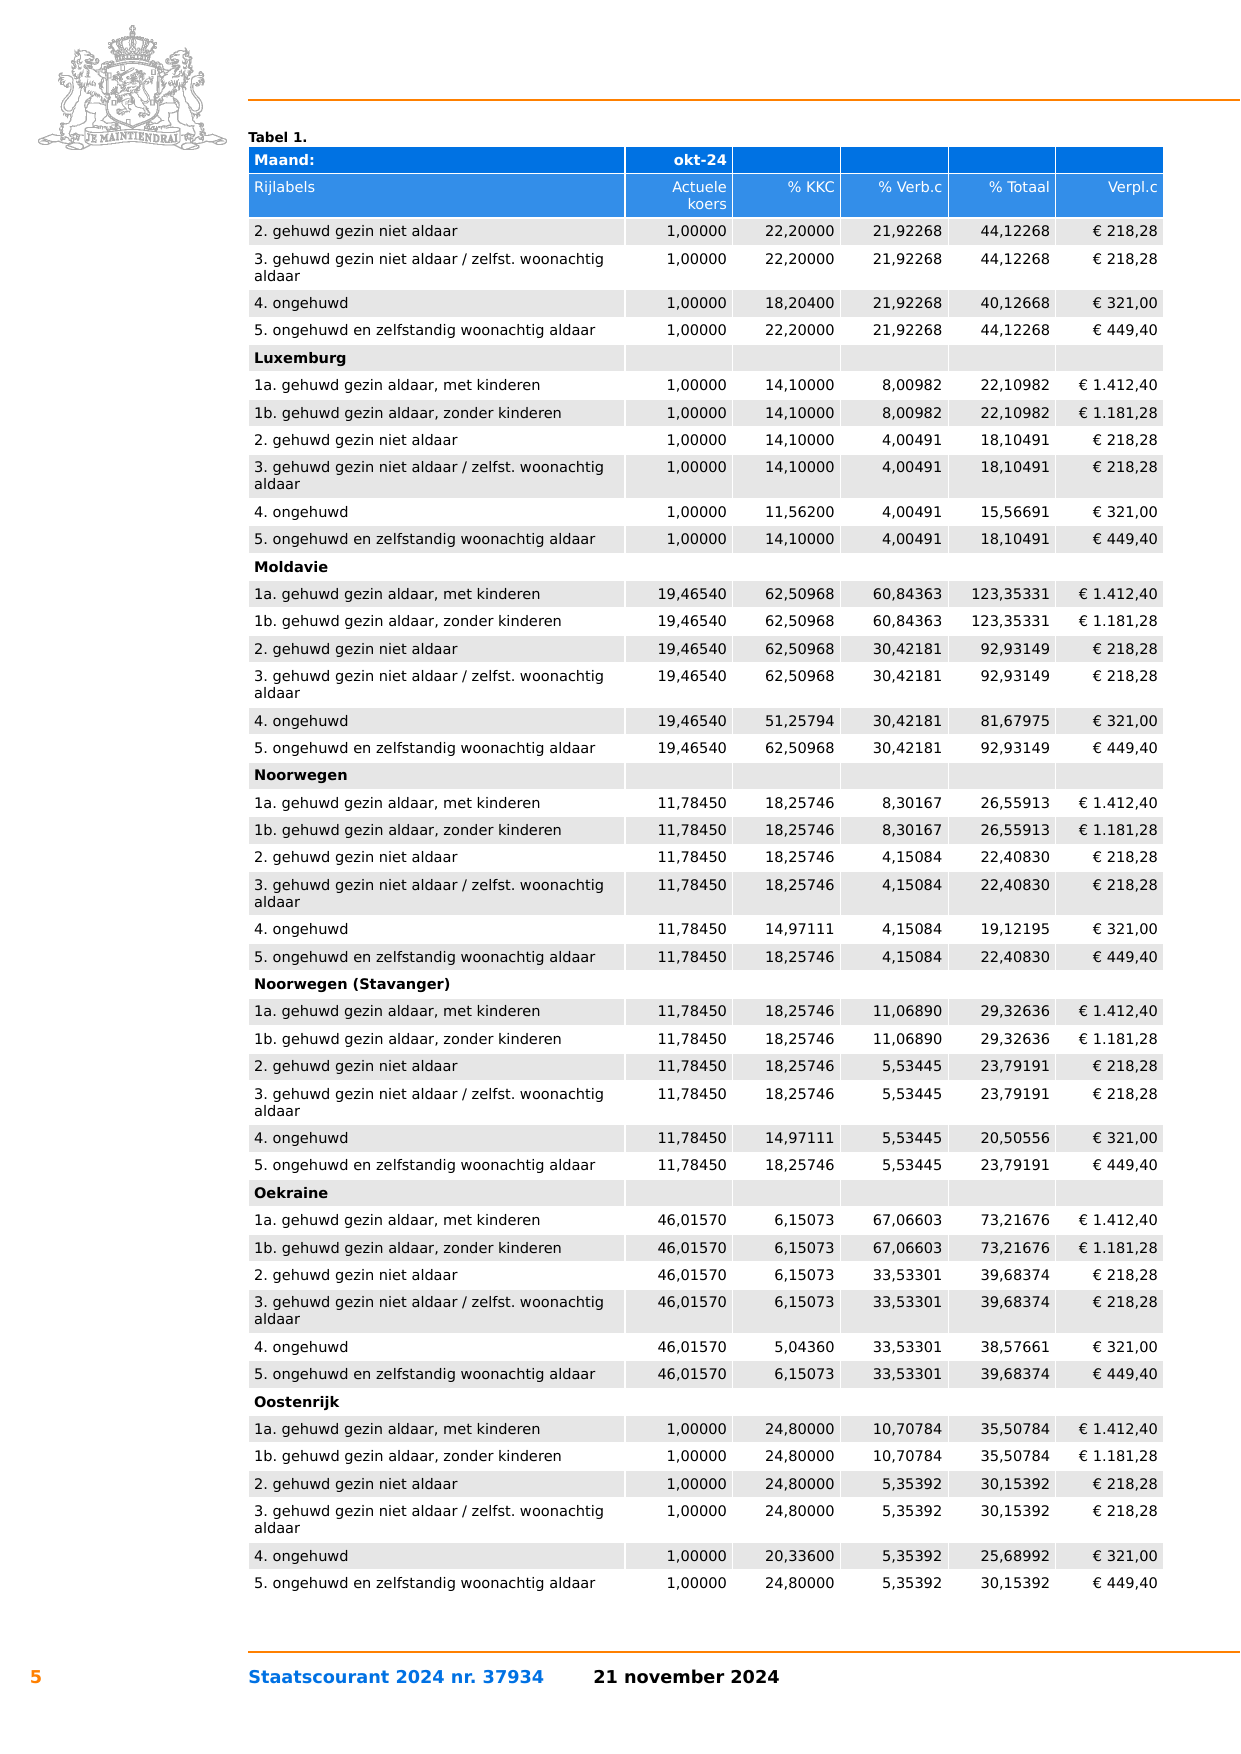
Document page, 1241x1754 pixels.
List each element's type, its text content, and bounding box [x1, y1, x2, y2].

table_cell 1,00000 [626, 1471, 732, 1497]
table_cell 21,92268 [841, 290, 948, 317]
table_cell 67,06603 [841, 1208, 948, 1234]
table_cell 11,78450 [626, 790, 732, 816]
table_cell 11,06890 [841, 999, 948, 1025]
table_cell 11,78450 [626, 944, 732, 970]
table_cell 18,25746 [733, 1026, 840, 1052]
table_cell Noorwegen [249, 763, 624, 789]
picture [38, 25, 227, 150]
table_cell 1a. gehuwd gezin aldaar, met kinderen [249, 1208, 624, 1234]
table_cell 5,53445 [841, 1153, 948, 1179]
table_cell 3. gehuwd gezin niet aldaar / zelfst. woonachtig aldaar [249, 872, 624, 915]
table_cell 5,35392 [841, 1498, 948, 1542]
table_cell 62,50968 [733, 609, 840, 635]
table_cell 26,55913 [949, 817, 1055, 844]
table_cell 1,00000 [626, 400, 732, 426]
table_cell 4. ongehuwd [249, 1543, 624, 1569]
table_cell 2. gehuwd gezin niet aldaar [249, 1471, 624, 1497]
table_cell 5. ongehuwd en zelfstandig woonachtig aldaar [249, 1153, 624, 1179]
table_cell € 321,00 [1056, 1125, 1163, 1152]
table_cell [1056, 554, 1163, 580]
table_cell [733, 971, 840, 998]
table_cell 2. gehuwd gezin niet aldaar [249, 427, 624, 453]
table_cell Luxemburg [249, 345, 624, 371]
table_cell € 449,40 [1056, 1361, 1163, 1388]
table_cell € 1.412,40 [1056, 790, 1163, 816]
table_cell 11,78450 [626, 999, 732, 1025]
table_cell 10,70784 [841, 1416, 948, 1442]
table_cell 1,00000 [626, 1543, 732, 1569]
table_cell 33,53301 [841, 1262, 948, 1288]
table_cell 5. ongehuwd en zelfstandig woonachtig aldaar [249, 526, 624, 553]
table_cell [626, 1180, 732, 1206]
table_cell 5,35392 [841, 1543, 948, 1569]
table_cell 6,15073 [733, 1235, 840, 1261]
table_cell Rijlabels [249, 174, 624, 217]
table_cell € 449,40 [1056, 944, 1163, 970]
table_cell 46,01570 [626, 1262, 732, 1288]
table_cell 4. ongehuwd [249, 1334, 624, 1360]
table_cell 35,50784 [949, 1444, 1055, 1470]
table_cell 62,50968 [733, 636, 840, 662]
table_cell Maand: [249, 147, 624, 173]
table_cell [626, 763, 732, 789]
table_cell 18,25746 [733, 845, 840, 871]
table_cell € 449,40 [1056, 1570, 1163, 1596]
table_cell € 218,28 [1056, 1498, 1163, 1542]
table_cell 22,20000 [733, 246, 840, 289]
table_cell 14,10000 [733, 400, 840, 426]
table_cell [1056, 345, 1163, 371]
table_cell € 321,00 [1056, 708, 1163, 734]
table_cell 22,40830 [949, 872, 1055, 915]
table_cell 5. ongehuwd en zelfstandig woonachtig aldaar [249, 1361, 624, 1388]
table_cell € 1.181,28 [1056, 400, 1163, 426]
table_cell 24,80000 [733, 1444, 840, 1470]
table_cell 18,25746 [733, 790, 840, 816]
table_cell 22,20000 [733, 219, 840, 245]
table_cell 11,06890 [841, 1026, 948, 1052]
table_cell € 321,00 [1056, 290, 1163, 317]
table_cell [841, 554, 948, 580]
table_cell 30,15392 [949, 1570, 1055, 1596]
table_cell 14,10000 [733, 373, 840, 399]
table_cell 21,92268 [841, 246, 948, 289]
table_cell 30,42181 [841, 735, 948, 761]
table_cell 4. ongehuwd [249, 916, 624, 943]
table_cell 1a. gehuwd gezin aldaar, met kinderen [249, 581, 624, 607]
table_cell 46,01570 [626, 1208, 732, 1234]
table_cell 1b. gehuwd gezin aldaar, zonder kinderen [249, 609, 624, 635]
table_cell [841, 763, 948, 789]
table_cell 18,25746 [733, 999, 840, 1025]
table_cell [626, 1389, 732, 1415]
table_cell 14,10000 [733, 427, 840, 453]
table_cell 18,25746 [733, 817, 840, 844]
table_cell 24,80000 [733, 1498, 840, 1542]
table_cell 3. gehuwd gezin niet aldaar / zelfst. woonachtig aldaar [249, 246, 624, 289]
table_cell [949, 147, 1055, 173]
table_cell [626, 971, 732, 998]
table_cell 4. ongehuwd [249, 499, 624, 525]
table_cell 44,12268 [949, 219, 1055, 245]
table_cell € 218,28 [1056, 1471, 1163, 1497]
table_cell [1056, 763, 1163, 789]
table_cell € 218,28 [1056, 1054, 1163, 1080]
table_cell 19,46540 [626, 581, 732, 607]
table_cell 46,01570 [626, 1235, 732, 1261]
table_cell € 449,40 [1056, 1153, 1163, 1179]
table_cell 23,79191 [949, 1054, 1055, 1080]
table_cell 1,00000 [626, 1570, 732, 1596]
table_cell € 218,28 [1056, 1081, 1163, 1124]
table_cell 20,50556 [949, 1125, 1055, 1152]
table_cell 30,42181 [841, 636, 948, 662]
table_cell 21,92268 [841, 318, 948, 344]
table_cell 5,35392 [841, 1471, 948, 1497]
table_cell 25,68992 [949, 1543, 1055, 1569]
table_cell [949, 763, 1055, 789]
table_cell 2. gehuwd gezin niet aldaar [249, 1262, 624, 1288]
table_cell 5,35392 [841, 1570, 948, 1596]
table_cell 3. gehuwd gezin niet aldaar / zelfst. woonachtig aldaar [249, 1081, 624, 1124]
table_cell 1,00000 [626, 1444, 732, 1470]
table_cell 1,00000 [626, 290, 732, 317]
table_cell 3. gehuwd gezin niet aldaar / zelfst. woonachtig aldaar [249, 455, 624, 498]
table_cell € 1.181,28 [1056, 1444, 1163, 1470]
table_cell [733, 554, 840, 580]
table_cell € 218,28 [1056, 845, 1163, 871]
table_cell 81,67975 [949, 708, 1055, 734]
table_cell € 1.181,28 [1056, 817, 1163, 844]
table_cell 4,00491 [841, 455, 948, 498]
table_cell 19,12195 [949, 916, 1055, 943]
table_cell 1,00000 [626, 219, 732, 245]
table_cell 11,78450 [626, 845, 732, 871]
table_cell 92,93149 [949, 735, 1055, 761]
table_cell 60,84363 [841, 581, 948, 607]
table_cell 5,53445 [841, 1081, 948, 1124]
table_cell € 1.412,40 [1056, 581, 1163, 607]
table_cell [733, 1389, 840, 1415]
table_cell 29,32636 [949, 1026, 1055, 1052]
table_cell € 218,28 [1056, 872, 1163, 915]
table_cell 1a. gehuwd gezin aldaar, met kinderen [249, 373, 624, 399]
table_cell 123,35331 [949, 581, 1055, 607]
table_cell 8,00982 [841, 400, 948, 426]
table_cell € 321,00 [1056, 1543, 1163, 1569]
table_cell [841, 1180, 948, 1206]
table_cell 11,78450 [626, 1153, 732, 1179]
table_cell 2. gehuwd gezin niet aldaar [249, 636, 624, 662]
table_cell 23,79191 [949, 1153, 1055, 1179]
table_cell 30,42181 [841, 663, 948, 707]
table_cell 5. ongehuwd en zelfstandig woonachtig aldaar [249, 318, 624, 344]
table_cell 4,15084 [841, 944, 948, 970]
table_cell 4,00491 [841, 499, 948, 525]
table_cell 11,78450 [626, 1054, 732, 1080]
table_cell 11,78450 [626, 872, 732, 915]
table_cell 1,00000 [626, 373, 732, 399]
table_cell [626, 554, 732, 580]
table_cell 1,00000 [626, 455, 732, 498]
table_cell 60,84363 [841, 609, 948, 635]
table_cell 73,21676 [949, 1208, 1055, 1234]
table_cell 62,50968 [733, 735, 840, 761]
table_cell 11,78450 [626, 1026, 732, 1052]
table_cell 73,21676 [949, 1235, 1055, 1261]
table_cell 8,30167 [841, 790, 948, 816]
table_cell 1a. gehuwd gezin aldaar, met kinderen [249, 790, 624, 816]
table_cell € 218,28 [1056, 1290, 1163, 1333]
table_cell 3. gehuwd gezin niet aldaar / zelfst. woonachtig aldaar [249, 1498, 624, 1542]
table_cell 46,01570 [626, 1334, 732, 1360]
table_cell 20,33600 [733, 1543, 840, 1569]
table_cell 5. ongehuwd en zelfstandig woonachtig aldaar [249, 735, 624, 761]
table_cell Oekraine [249, 1180, 624, 1206]
table_cell 19,46540 [626, 663, 732, 707]
table_cell 1b. gehuwd gezin aldaar, zonder kinderen [249, 400, 624, 426]
table_cell 6,15073 [733, 1290, 840, 1333]
table_cell % Verb.c [841, 174, 948, 217]
table_cell 51,25794 [733, 708, 840, 734]
table_cell 4,15084 [841, 872, 948, 915]
table_cell 15,56691 [949, 499, 1055, 525]
table_cell 1b. gehuwd gezin aldaar, zonder kinderen [249, 1444, 624, 1470]
table_cell 30,15392 [949, 1471, 1055, 1497]
table_cell 4,00491 [841, 526, 948, 553]
table_cell 33,53301 [841, 1290, 948, 1333]
table_cell € 1.412,40 [1056, 999, 1163, 1025]
table_cell [733, 1180, 840, 1206]
table_cell [949, 1389, 1055, 1415]
table_cell 18,10491 [949, 455, 1055, 498]
table_cell 1b. gehuwd gezin aldaar, zonder kinderen [249, 1026, 624, 1052]
table_cell 46,01570 [626, 1290, 732, 1333]
table_cell 92,93149 [949, 636, 1055, 662]
table_cell 4. ongehuwd [249, 1125, 624, 1152]
table_cell 1a. gehuwd gezin aldaar, met kinderen [249, 1416, 624, 1442]
table_cell € 218,28 [1056, 663, 1163, 707]
table_cell 2. gehuwd gezin niet aldaar [249, 845, 624, 871]
table_cell 123,35331 [949, 609, 1055, 635]
table_cell [626, 345, 732, 371]
table_cell [733, 345, 840, 371]
table_cell 8,30167 [841, 817, 948, 844]
table_cell 14,97111 [733, 916, 840, 943]
table_cell [1056, 971, 1163, 998]
table_cell 23,79191 [949, 1081, 1055, 1124]
table_cell 11,78450 [626, 1081, 732, 1124]
table_cell 11,78450 [626, 1125, 732, 1152]
table_cell % Totaal [949, 174, 1055, 217]
table_cell € 321,00 [1056, 499, 1163, 525]
table_cell 5,04360 [733, 1334, 840, 1360]
table_cell [1056, 1389, 1163, 1415]
table_cell 22,10982 [949, 400, 1055, 426]
table_cell 18,25746 [733, 944, 840, 970]
table_cell € 449,40 [1056, 318, 1163, 344]
table_cell [949, 345, 1055, 371]
table_cell 19,46540 [626, 636, 732, 662]
table_cell 18,25746 [733, 1081, 840, 1124]
table_cell 35,50784 [949, 1416, 1055, 1442]
table_cell 14,10000 [733, 455, 840, 498]
table_cell € 1.181,28 [1056, 609, 1163, 635]
table_cell 1,00000 [626, 526, 732, 553]
table_cell 10,70784 [841, 1444, 948, 1470]
table_cell 33,53301 [841, 1361, 948, 1388]
table_cell 18,20400 [733, 290, 840, 317]
table_cell € 218,28 [1056, 636, 1163, 662]
table_cell 6,15073 [733, 1208, 840, 1234]
table_cell 24,80000 [733, 1570, 840, 1596]
table_cell € 1.412,40 [1056, 1416, 1163, 1442]
table_cell € 449,40 [1056, 735, 1163, 761]
table_cell 11,56200 [733, 499, 840, 525]
table_cell 1a. gehuwd gezin aldaar, met kinderen [249, 999, 624, 1025]
table_cell 11,78450 [626, 916, 732, 943]
table_cell 62,50968 [733, 581, 840, 607]
table_cell 1,00000 [626, 427, 732, 453]
table_cell 18,25746 [733, 1054, 840, 1080]
table_cell 6,15073 [733, 1262, 840, 1288]
table_cell € 1.181,28 [1056, 1235, 1163, 1261]
table_cell 19,46540 [626, 735, 732, 761]
table_cell 3. gehuwd gezin niet aldaar / zelfst. woonachtig aldaar [249, 663, 624, 707]
table_cell 1,00000 [626, 246, 732, 289]
table_cell 24,80000 [733, 1416, 840, 1442]
table_cell 22,40830 [949, 944, 1055, 970]
table_cell 8,00982 [841, 373, 948, 399]
table_cell 18,10491 [949, 427, 1055, 453]
table_cell [841, 1389, 948, 1415]
table_cell 1,00000 [626, 1416, 732, 1442]
table_cell 39,68374 [949, 1262, 1055, 1288]
table_header Tabel 1. [248, 130, 1163, 146]
table_cell % KKC [733, 174, 840, 217]
table_cell 22,40830 [949, 845, 1055, 871]
table_cell € 321,00 [1056, 1334, 1163, 1360]
table_cell € 218,28 [1056, 246, 1163, 289]
table_cell € 218,28 [1056, 219, 1163, 245]
table_cell 30,42181 [841, 708, 948, 734]
table_cell 3. gehuwd gezin niet aldaar / zelfst. woonachtig aldaar [249, 1290, 624, 1333]
table_cell 24,80000 [733, 1471, 840, 1497]
table_cell [1056, 147, 1163, 173]
table_cell 19,46540 [626, 708, 732, 734]
table_cell 21,92268 [841, 219, 948, 245]
table_cell 18,25746 [733, 872, 840, 915]
table_cell 1,00000 [626, 1498, 732, 1542]
table_cell 5. ongehuwd en zelfstandig woonachtig aldaar [249, 1570, 624, 1596]
table_cell 1b. gehuwd gezin aldaar, zonder kinderen [249, 1235, 624, 1261]
table_cell [949, 1180, 1055, 1206]
table_cell Noorwegen (Stavanger) [249, 971, 624, 998]
table_cell [733, 763, 840, 789]
table_cell 39,68374 [949, 1361, 1055, 1388]
table_cell 1,00000 [626, 318, 732, 344]
table_cell € 1.412,40 [1056, 373, 1163, 399]
table_cell € 1.181,28 [1056, 1026, 1163, 1052]
table_cell 4,15084 [841, 916, 948, 943]
table_cell 5,53445 [841, 1125, 948, 1152]
table_cell [949, 554, 1055, 580]
table_cell 18,10491 [949, 526, 1055, 553]
table_cell € 1.412,40 [1056, 1208, 1163, 1234]
table_cell 14,97111 [733, 1125, 840, 1152]
table_cell Moldavie [249, 554, 624, 580]
table_cell € 218,28 [1056, 455, 1163, 498]
table_cell € 218,28 [1056, 1262, 1163, 1288]
table_cell 11,78450 [626, 817, 732, 844]
table_cell 46,01570 [626, 1361, 732, 1388]
table_cell 5,53445 [841, 1054, 948, 1080]
table_cell 14,10000 [733, 526, 840, 553]
table_cell 33,53301 [841, 1334, 948, 1360]
table_cell 26,55913 [949, 790, 1055, 816]
table_cell 4. ongehuwd [249, 708, 624, 734]
table_cell 22,20000 [733, 318, 840, 344]
table_cell [733, 147, 840, 173]
table_cell 18,25746 [733, 1153, 840, 1179]
table_cell 92,93149 [949, 663, 1055, 707]
table_cell [1056, 1180, 1163, 1206]
table_cell okt-24 [626, 147, 732, 173]
table_cell Oostenrijk [249, 1389, 624, 1415]
table_cell 5. ongehuwd en zelfstandig woonachtig aldaar [249, 944, 624, 970]
table_cell 30,15392 [949, 1498, 1055, 1542]
table_cell 4,00491 [841, 427, 948, 453]
table_cell 39,68374 [949, 1290, 1055, 1333]
table_cell 2. gehuwd gezin niet aldaar [249, 219, 624, 245]
table_cell € 321,00 [1056, 916, 1163, 943]
table_cell 44,12268 [949, 318, 1055, 344]
table_cell 6,15073 [733, 1361, 840, 1388]
table_cell [841, 147, 948, 173]
table_cell 2. gehuwd gezin niet aldaar [249, 1054, 624, 1080]
table_cell 1b. gehuwd gezin aldaar, zonder kinderen [249, 817, 624, 844]
table_cell [949, 971, 1055, 998]
table_cell 38,57661 [949, 1334, 1055, 1360]
table_cell 4. ongehuwd [249, 290, 624, 317]
table_cell 67,06603 [841, 1235, 948, 1261]
table_cell € 449,40 [1056, 526, 1163, 553]
table_cell 22,10982 [949, 373, 1055, 399]
table_cell [841, 971, 948, 998]
table_cell 19,46540 [626, 609, 732, 635]
table_cell [841, 345, 948, 371]
table_cell € 218,28 [1056, 427, 1163, 453]
table_cell 4,15084 [841, 845, 948, 871]
table_cell 40,12668 [949, 290, 1055, 317]
table_cell Verpl.c [1056, 174, 1163, 217]
table_cell 62,50968 [733, 663, 840, 707]
table_cell 44,12268 [949, 246, 1055, 289]
table_cell 29,32636 [949, 999, 1055, 1025]
table_cell Actuele koers [626, 174, 732, 217]
table_cell 1,00000 [626, 499, 732, 525]
